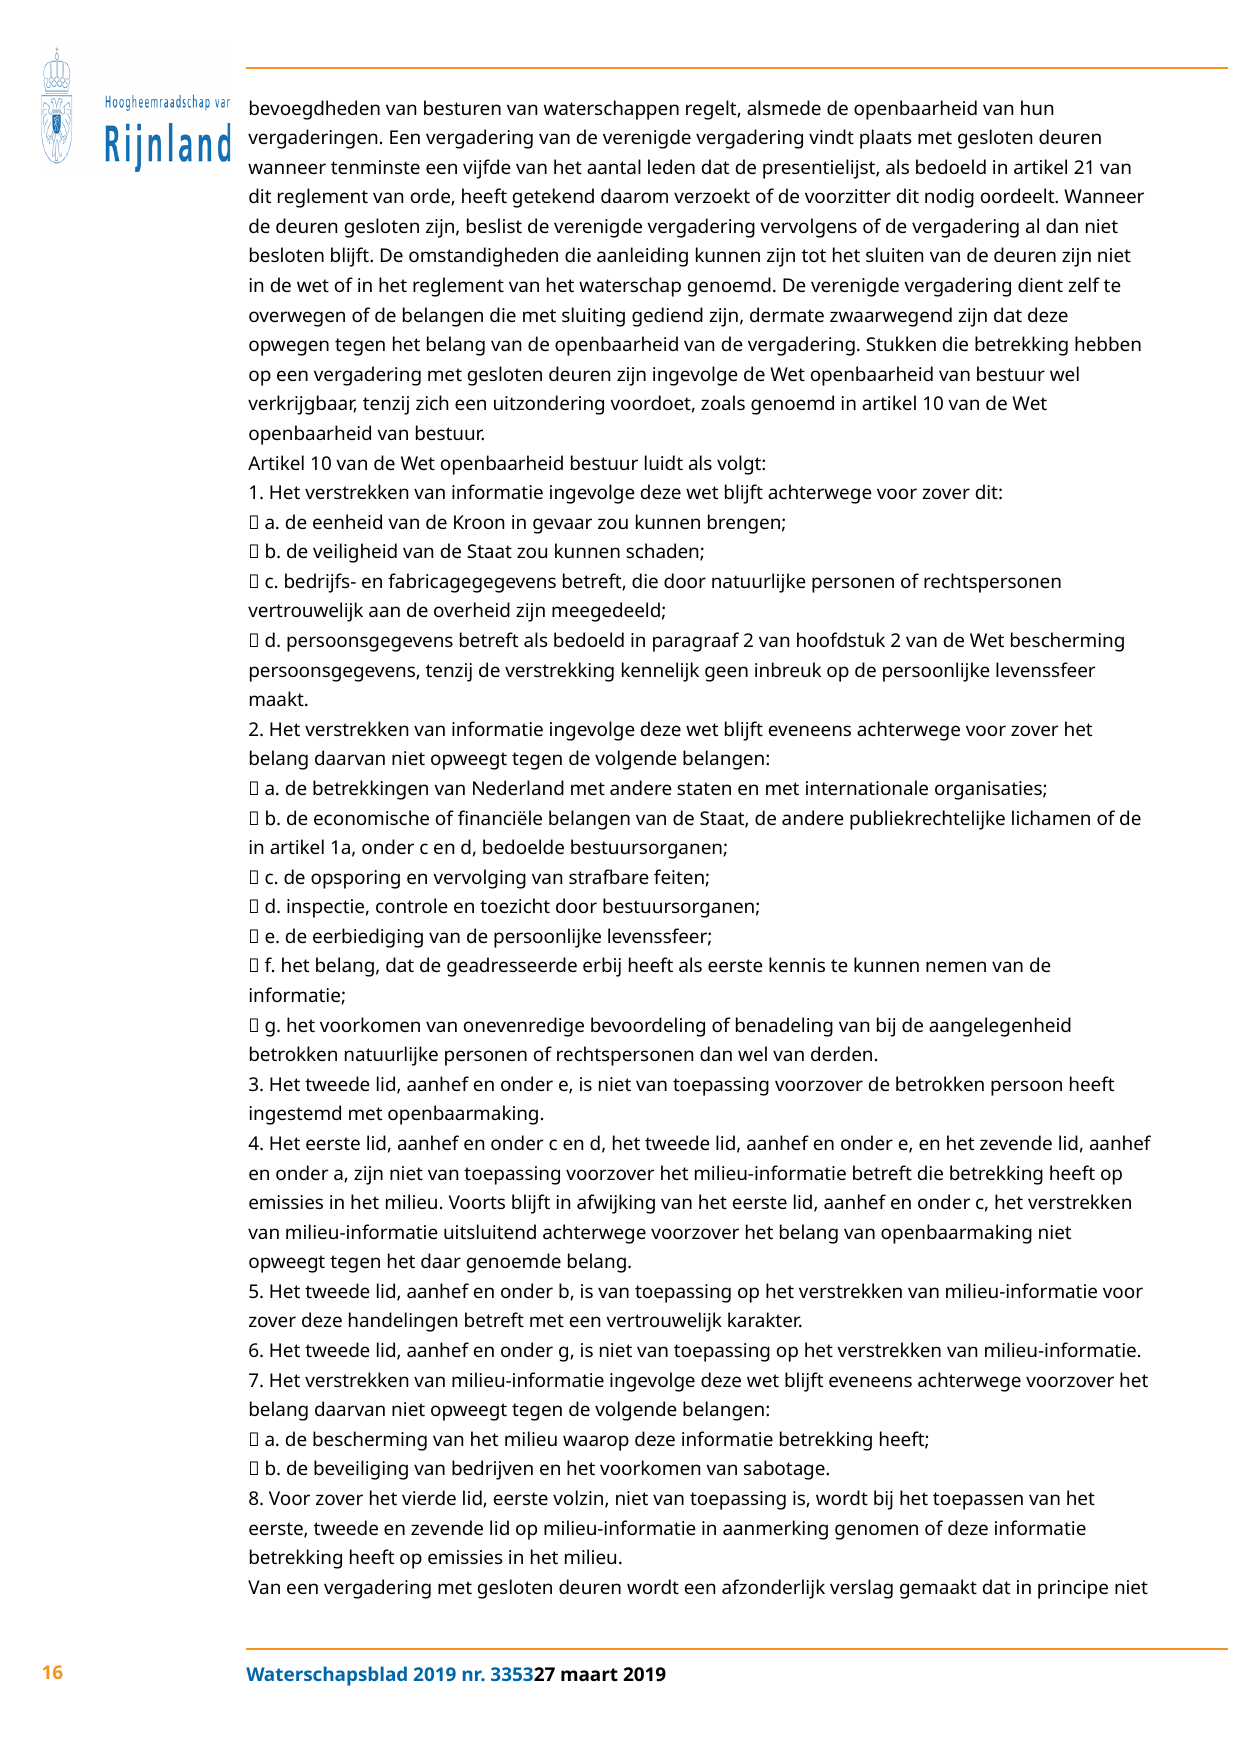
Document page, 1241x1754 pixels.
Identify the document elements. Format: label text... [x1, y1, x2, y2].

text  c. de opsporing en vervolging van strafbare feiten; [248, 864, 1152, 890]
text  b. de beveiliging van bedrijven en het voorkomen van sabotage. [248, 1456, 1152, 1481]
text 7. Het verstrekken van milieu-informatie ingevolge deze wet blijft eveneens achterwege voorzover het belang daarvan niet opweegt tegen de volgende belangen: [248, 1367, 1152, 1422]
text  c. bedrijfs- en fabricagegegevens betreft, die door natuurlijke personen of rechtspersonen vertrouwelijk aan de overheid zijn meegedeeld; [248, 568, 1152, 623]
text 8. Voor zover het vierde lid, eerste volzin, niet van toepassing is, wordt bij het toepassen van het eerste, tweede en zevende lid op milieu-informatie in aanmerking genomen of deze informatie betrekking heeft op emissies in het milieu. [248, 1485, 1152, 1570]
text 1. Het verstrekken van informatie ingevolge deze wet blijft achterwege voor zover dit: [248, 479, 1152, 505]
text  b. de veiligheid van de Staat zou kunnen schaden; [248, 538, 1152, 564]
text  a. de eenheid van de Kroon in gevaar zou kunnen brengen; [248, 509, 1152, 535]
text 5. Het tweede lid, aanhef en onder b, is van toepassing op het verstrekken van milieu-informatie voor zover deze handelingen betreft met een vertrouwelijk karakter. [248, 1278, 1152, 1333]
text  a. de bescherming van het milieu waarop deze informatie betrekking heeft; [248, 1426, 1152, 1452]
text  d. inspectie, controle en toezicht door bestuursorganen; [248, 893, 1152, 919]
text  a. de betrekkingen van Nederland met andere staten en met internationale organisaties; [248, 775, 1152, 801]
text 6. Het tweede lid, aanhef en onder g, is niet van toepassing op het verstrekken van milieu-informatie. [248, 1337, 1152, 1363]
picture [41, 47, 231, 172]
text  e. de eerbiediging van de persoonlijke levenssfeer; [248, 923, 1152, 949]
text  g. het voorkomen van onevenredige bevoordeling of benadeling van bij de aangelegenheid betrokken natuurlijke personen of rechtspersonen dan wel van derden. [248, 1012, 1152, 1067]
text Artikel 10 van de Wet openbaarheid bestuur luidt als volgt: [248, 450, 1152, 476]
text  b. de economische of financiële belangen van de Staat, de andere publiekrechtelijke lichamen of de in artikel 1a, onder c en d, bedoelde bestuursorganen; [248, 805, 1152, 860]
text  d. persoonsgegevens betreft als bedoeld in paragraaf 2 van hoofdstuk 2 van de Wet bescherming persoonsgegevens, tenzij de verstrekking kennelijk geen inbreuk op de persoonlijke levenssfeer maakt. [248, 627, 1152, 712]
text 4. Het eerste lid, aanhef en onder c en d, het tweede lid, aanhef en onder e, en het zevende lid, aanhef en onder a, zijn niet van toepassing voorzover het milieu-informatie betreft die betrekking heeft op emissies in het milieu. Voorts blijft in afwijking van het eerste lid, aanhef en onder c, het verstrekken van milieu-informatie uitsluitend achterwege voorzover het belang van openbaarmaking niet opweegt tegen het daar genoemde belang. [248, 1130, 1152, 1274]
text 3. Het tweede lid, aanhef en onder e, is niet van toepassing voorzover de betrokken persoon heeft ingestemd met openbaarmaking. [248, 1071, 1152, 1126]
text bevoegdheden van besturen van waterschappen regelt, alsmede de openbaarheid van hun vergaderingen. Een vergadering van de verenigde vergadering vindt plaats met gesloten deuren wanneer tenminste een vijfde van het aantal leden dat de presentielijst, als bedoeld in artikel 21 van dit reglement van orde, heeft getekend daarom verzoekt of de voorzitter dit nodig oordeelt. Wanneer de deuren gesloten zijn, beslist de verenigde vergadering vervolgens of de vergadering al dan niet besloten blijft. De omstandigheden die aanleiding kunnen zijn tot het sluiten van de deuren zijn niet in de wet of in het reglement van het waterschap genoemd. De verenigde vergadering dient zelf te overwegen of de belangen die met sluiting gediend zijn, dermate zwaarwegend zijn dat deze opwegen tegen het belang van de openbaarheid van de vergadering. Stukken die betrekking hebben op een vergadering met gesloten deuren zijn ingevolge de Wet openbaarheid van bestuur wel verkrijgbaar, tenzij zich een uitzondering voordoet, zoals genoemd in artikel 10 van de Wet openbaarheid van bestuur. [248, 95, 1152, 446]
text  f. het belang, dat de geadresseerde erbij heeft als eerste kennis te kunnen nemen van de informatie; [248, 953, 1152, 1008]
text Van een vergadering met gesloten deuren wordt een afzonderlijk verslag gemaakt dat in principe niet [248, 1574, 1152, 1600]
text 2. Het verstrekken van informatie ingevolge deze wet blijft eveneens achterwege voor zover het belang daarvan niet opweegt tegen de volgende belangen: [248, 716, 1152, 771]
